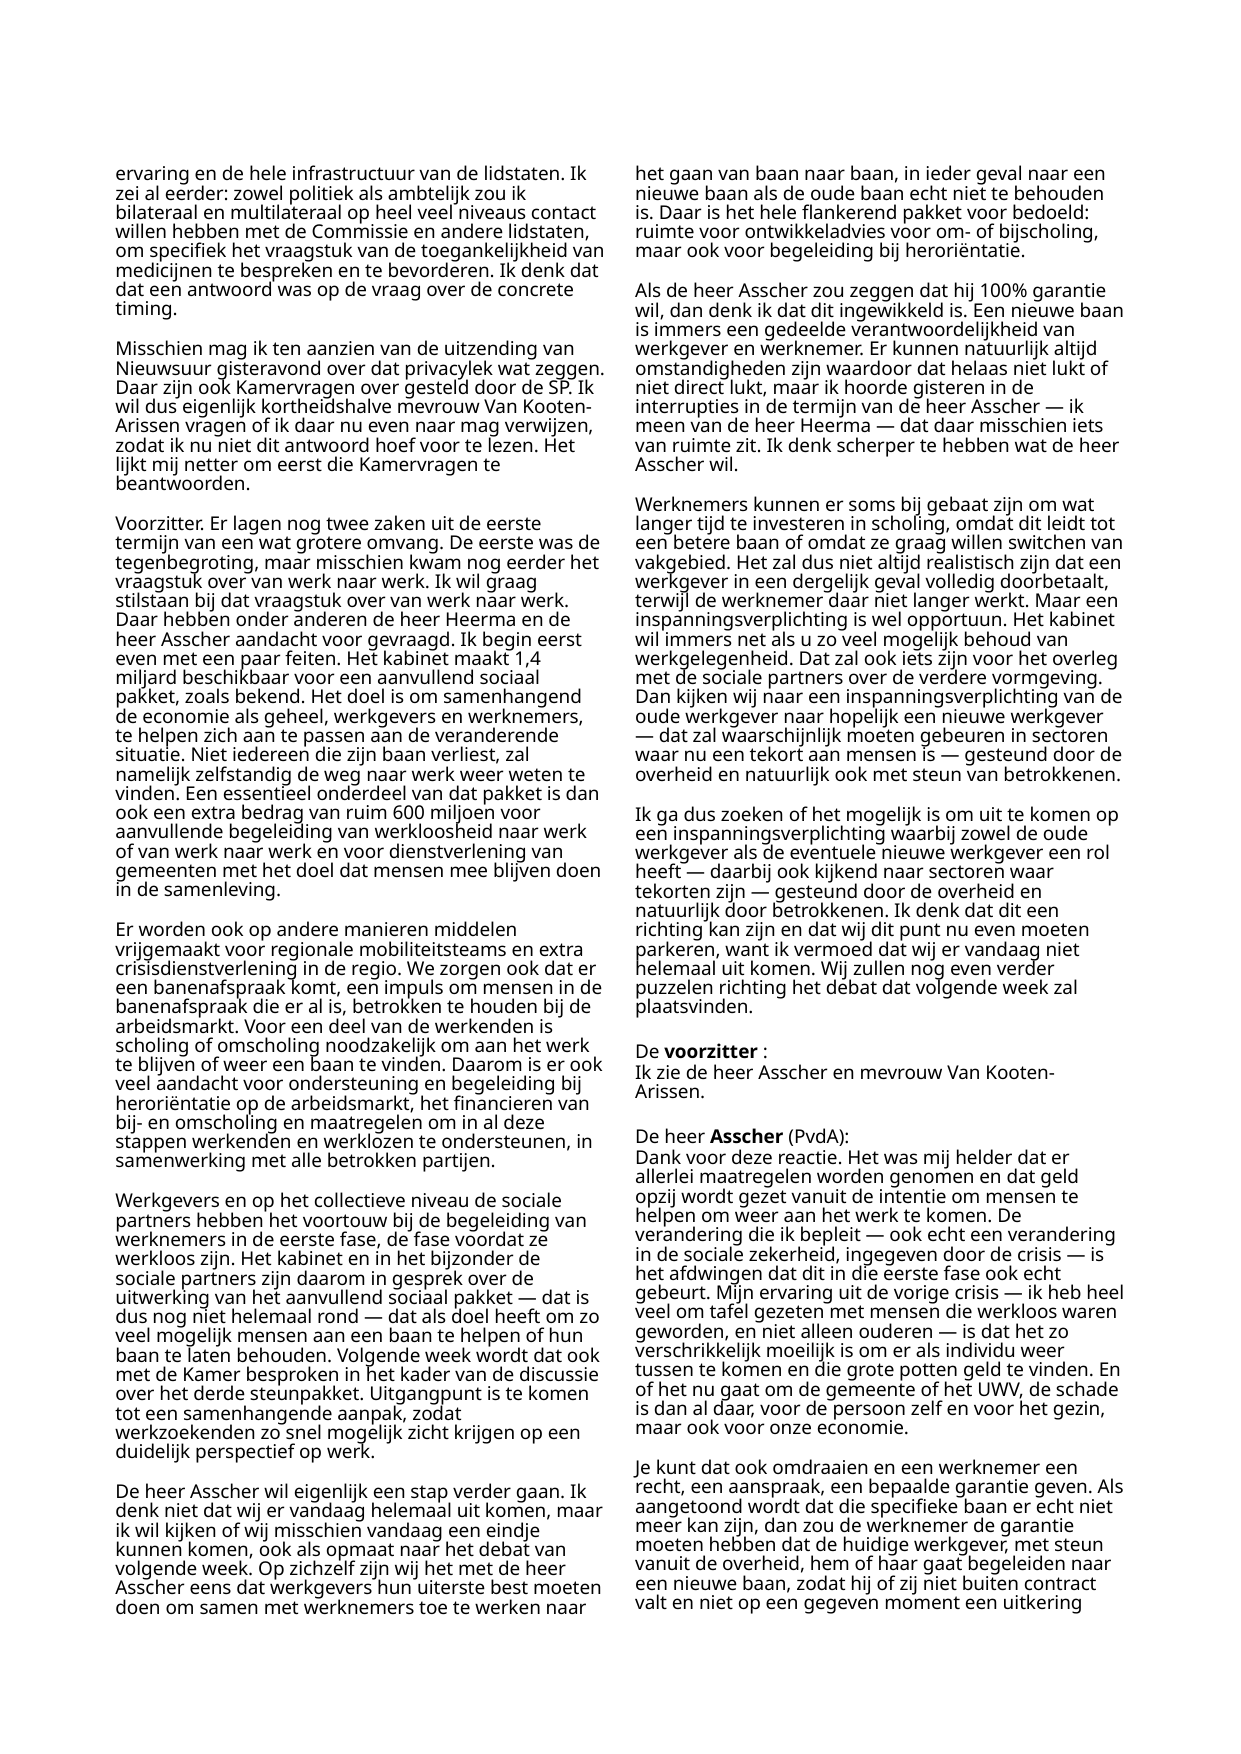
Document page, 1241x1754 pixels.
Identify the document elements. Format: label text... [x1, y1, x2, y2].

text Werkgevers en op het collectieve niveau de sociale partners hebben het voortouw bij de begeleiding van werknemers in de eerste fase, de fase voordat ze werkloos zijn. Het kabinet en in het bijzonder de sociale partners zijn daarom in gesprek over de uitwerking van het aanvullend sociaal pakket — dat is dus nog niet helemaal rond — dat als doel heeft om zo veel mogelijk mensen aan een baan te helpen of hun baan te laten behouden. Volgende week wordt dat ook met de Kamer besproken in het kader van de discussie over het derde steunpakket. Uitgangpunt is te komen tot een samenhangende aanpak, zodat werkzoekenden zo snel mogelijk zicht krijgen op een duidelijk perspectief op werk. [115, 1192, 605, 1462]
text Er worden ook op andere manieren middelen vrijgemaakt voor regionale mobiliteitsteams en extra crisisdienstverlening in de regio. We zorgen ook dat er een banenafspraak komt, een impuls om mensen in de banenafspraak die er al is, betrokken te houden bij de arbeidsmarkt. Voor een deel van de werkenden is scholing of omscholing noodzakelijk om aan het werk te blijven of weer een baan te vinden. Daarom is er ook veel aandacht voor ondersteuning en begeleiding bij heroriëntatie op de arbeidsmarkt, het financieren van bij- en omscholing en maatregelen om in al deze stappen werkenden en werklozen te ondersteunen, in samenwerking met alle betrokken partijen. [115, 921, 605, 1172]
text Misschien mag ik ten aanzien van de uitzending van Nieuwsuur gisteravond over dat privacylek wat zeggen. Daar zijn ook Kamervragen over gesteld door de SP. Ik wil dus eigenlijk kortheidshalve mevrouw Van Kooten-Arissen vragen of ik daar nu even naar mag verwijzen, zodat ik nu niet dit antwoord hoef voor te lezen. Het lijkt mij netter om eerst die Kamervragen te beantwoorden. [115, 340, 605, 494]
text Werknemers kunnen er soms bij gebaat zijn om wat langer tijd te investeren in scholing, omdat dit leidt tot een betere baan of omdat ze graag willen switchen van vakgebied. Het zal dus niet altijd realistisch zijn dat een werkgever in een dergelijk geval volledig doorbetaalt, terwijl de werknemer daar niet langer werkt. Maar een inspanningsverplichting is wel opportuun. Het kabinet wil immers net als u zo veel mogelijk behoud van werkgelegenheid. Dat zal ook iets zijn voor het overleg met de sociale partners over de verdere vormgeving. Dan kijken wij naar een inspanningsverplichting van de oude werkgever naar hopelijk een nieuwe werkgever — dat zal waarschijnlijk moeten gebeuren in sectoren waar nu een tekort aan mensen is — gesteund door de overheid en natuurlijk ook met steun van betrokkenen. [635, 496, 1125, 785]
text Als de heer Asscher zou zeggen dat hij 100% garantie wil, dan denk ik dat dit ingewikkeld is. Een nieuwe baan is immers een gedeelde verantwoordelijkheid van werkgever en werknemer. Er kunnen natuurlijk altijd omstandigheden zijn waardoor dat helaas niet lukt of niet direct lukt, maar ik hoorde gisteren in de interrupties in de termijn van de heer Asscher — ik meen van de heer Heerma — dat daar misschien iets van ruimte zit. Ik denk scherper te hebben wat de heer Asscher wil. [635, 282, 1125, 475]
text De heer Asscher (PvdA): [635, 1123, 1125, 1149]
text Ik ga dus zoeken of het mogelijk is om uit te komen op een inspanningsverplichting waarbij zowel de oude werkgever als de eventuele nieuwe werkgever een rol heeft — daarbij ook kijkend naar sectoren waar tekorten zijn — gesteund door de overheid en natuurlijk door betrokkenen. Ik denk dat dit een richting kan zijn en dat wij dit punt nu even moeten parkeren, want ik vermoed dat wij er vandaag niet helemaal uit komen. Wij zullen nog even verder puzzelen richting het debat dat volgende week zal plaatsvinden. [635, 806, 1125, 1018]
text ervaring en de hele infrastructuur van de lidstaten. Ik zei al eerder: zowel politiek als ambtelijk zou ik bilateraal en multilateraal op heel veel niveaus contact willen hebben met de Commissie en andere lidstaten, om specifiek het vraagstuk van de toegankelijkheid van medicijnen te bespreken en te bevorderen. Ik denk dat dat een antwoord was op de vraag over de concrete timing. [115, 165, 605, 319]
text het gaan van baan naar baan, in ieder geval naar een nieuwe baan als de oude baan echt niet te behouden is. Daar is het hele flankerend pakket voor bedoeld: ruimte voor ontwikkeladvies voor om- of bijscholing, maar ook voor begeleiding bij heroriëntatie. [635, 165, 1125, 262]
text Ik zie de heer Asscher en mevrouw Van Kooten-Arissen. [635, 1064, 1125, 1103]
text De voorzitter : [635, 1038, 1125, 1064]
text Dank voor deze reactie. Het was mij helder dat er allerlei maatregelen worden genomen en dat geld opzij wordt gezet vanuit de intentie om mensen te helpen om weer aan het werk te komen. De verandering die ik bepleit — ook echt een verandering in de sociale zekerheid, ingegeven door de crisis — is het afdwingen dat dit in die eerste fase ook echt gebeurt. Mijn ervaring uit de vorige crisis — ik heb heel veel om tafel gezeten met mensen die werkloos waren geworden, en niet alleen ouderen — is dat het zo verschrikkelijk moeilijk is om er als individu weer tussen te komen en die grote potten geld te vinden. En of het nu gaat om de gemeente of het UWV, de schade is dan al daar, voor de persoon zelf en voor het gezin, maar ook voor onze economie. [635, 1149, 1125, 1438]
text De heer Asscher wil eigenlijk een stap verder gaan. Ik denk niet dat wij er vandaag helemaal uit komen, maar ik wil kijken of wij misschien vandaag een eindje kunnen komen, ook als opmaat naar het debat van volgende week. Op zichzelf zijn wij het met de heer Asscher eens dat werkgevers hun uiterste best moeten doen om samen met werknemers toe te werken naar [115, 1483, 605, 1618]
text Je kunt dat ook omdraaien en een werknemer een recht, een aanspraak, een bepaalde garantie geven. Als aangetoond wordt dat die specifieke baan er echt niet meer kan zijn, dan zou de werknemer de garantie moeten hebben dat de huidige werkgever, met steun vanuit de overheid, hem of haar gaat begeleiden naar een nieuwe baan, zodat hij of zij niet buiten contract valt en niet op een gegeven moment een uitkering [635, 1459, 1125, 1613]
text Voorzitter. Er lagen nog twee zaken uit de eerste termijn van een wat grotere omvang. De eerste was de tegenbegroting, maar misschien kwam nog eerder het vraagstuk over van werk naar werk. Ik wil graag stilstaan bij dat vraagstuk over van werk naar werk. Daar hebben onder anderen de heer Heerma en de heer Asscher aandacht voor gevraagd. Ik begin eerst even met een paar feiten. Het kabinet maakt 1,4 miljard beschikbaar voor een aanvullend sociaal pakket, zoals bekend. Het doel is om samenhangend de economie als geheel, werkgevers en werknemers, te helpen zich aan te passen aan de veranderende situatie. Niet iedereen die zijn baan verliest, zal namelijk zelfstandig de weg naar werk weer weten te vinden. Een essentieel onderdeel van dat pakket is dan ook een extra bedrag van ruim 600 miljoen voor aanvullende begeleiding van werkloosheid naar werk of van werk naar werk en voor dienstverlening van gemeenten met het doel dat mensen mee blijven doen in de samenleving. [115, 515, 605, 901]
